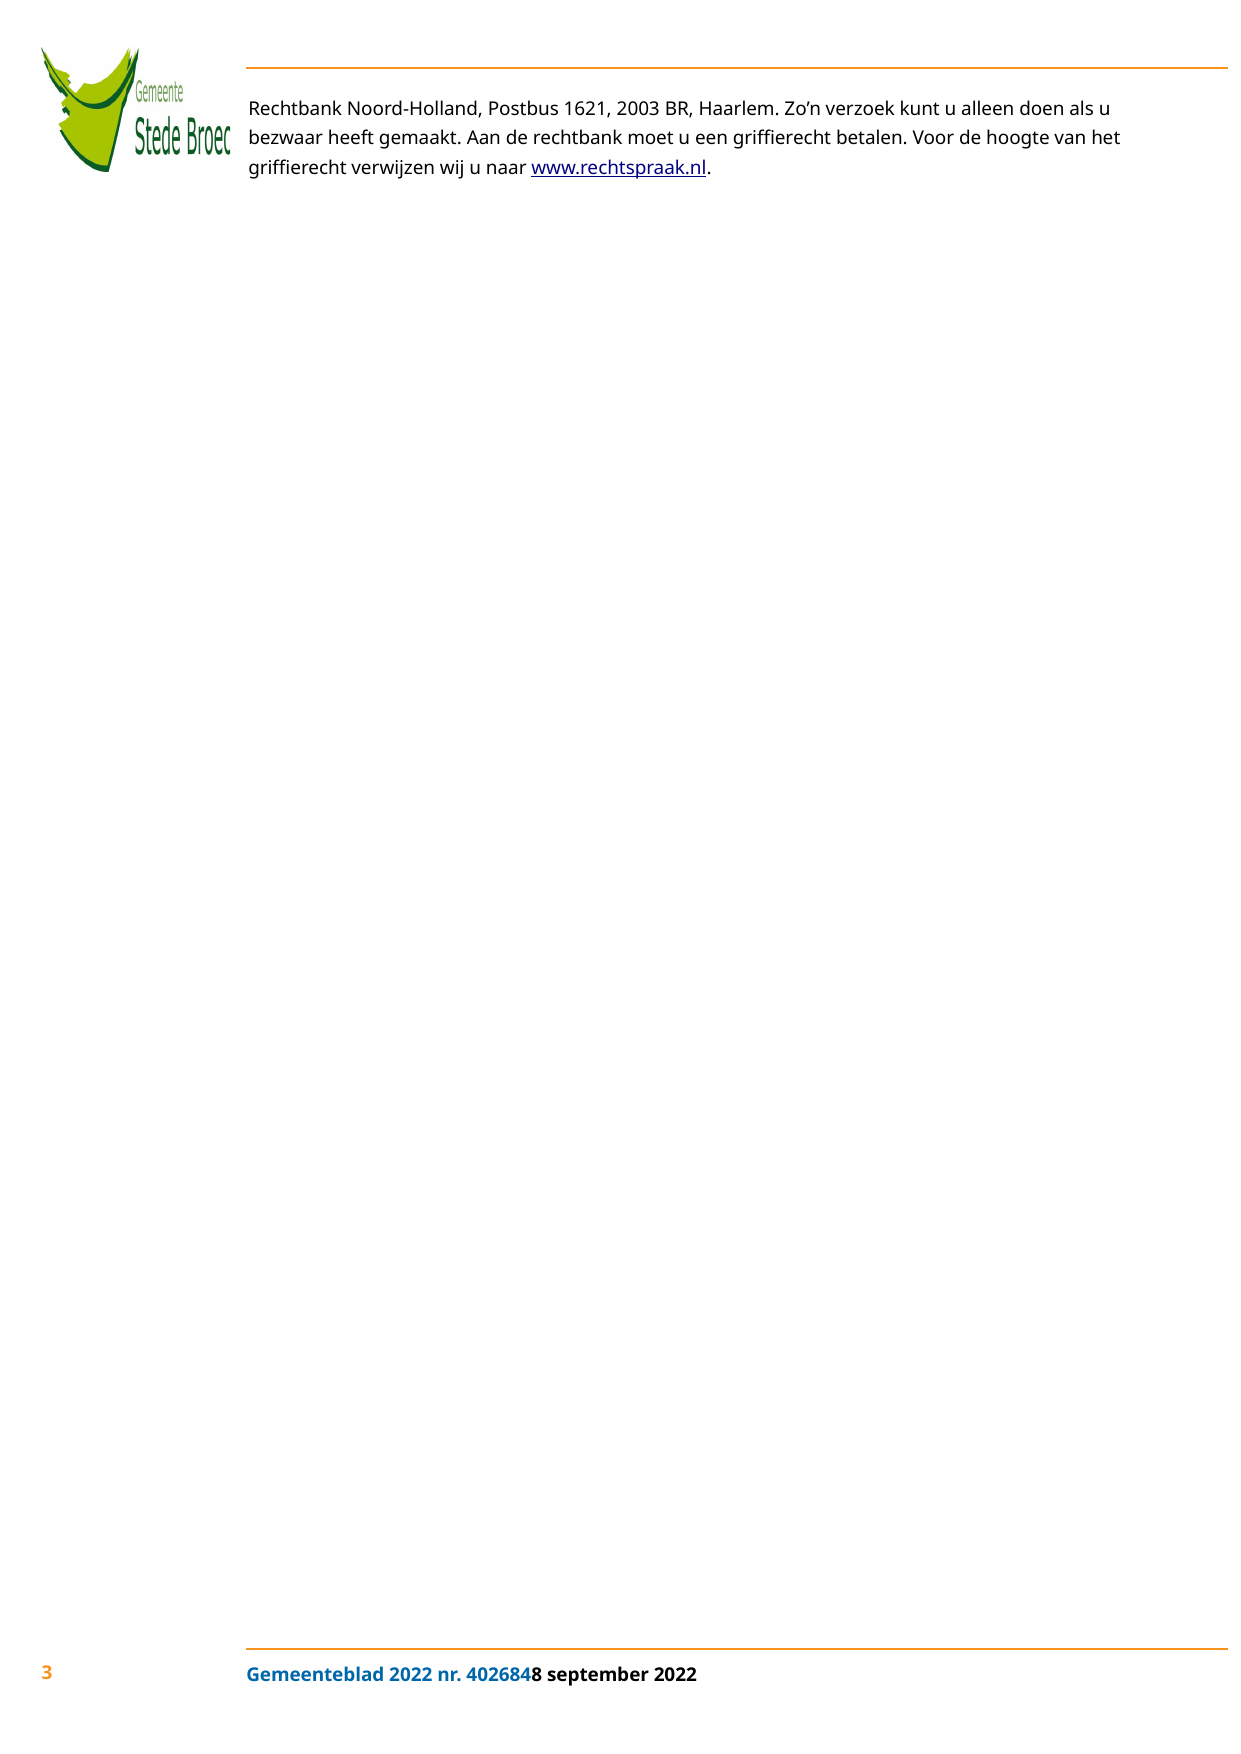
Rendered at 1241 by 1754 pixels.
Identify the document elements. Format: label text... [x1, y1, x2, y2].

text Rechtbank Noord-Holland, Postbus 1621, 2003 BR, Haarlem. Zo’n verzoek kunt u alleen doen als u bezwaar heeft gemaakt. Aan de rechtbank moet u een griffierecht betalen. Voor de hoogte van het griffierecht verwijzen wij u naar www.rechtspraak.nl. [248, 95, 1152, 180]
picture [41, 47, 231, 172]
